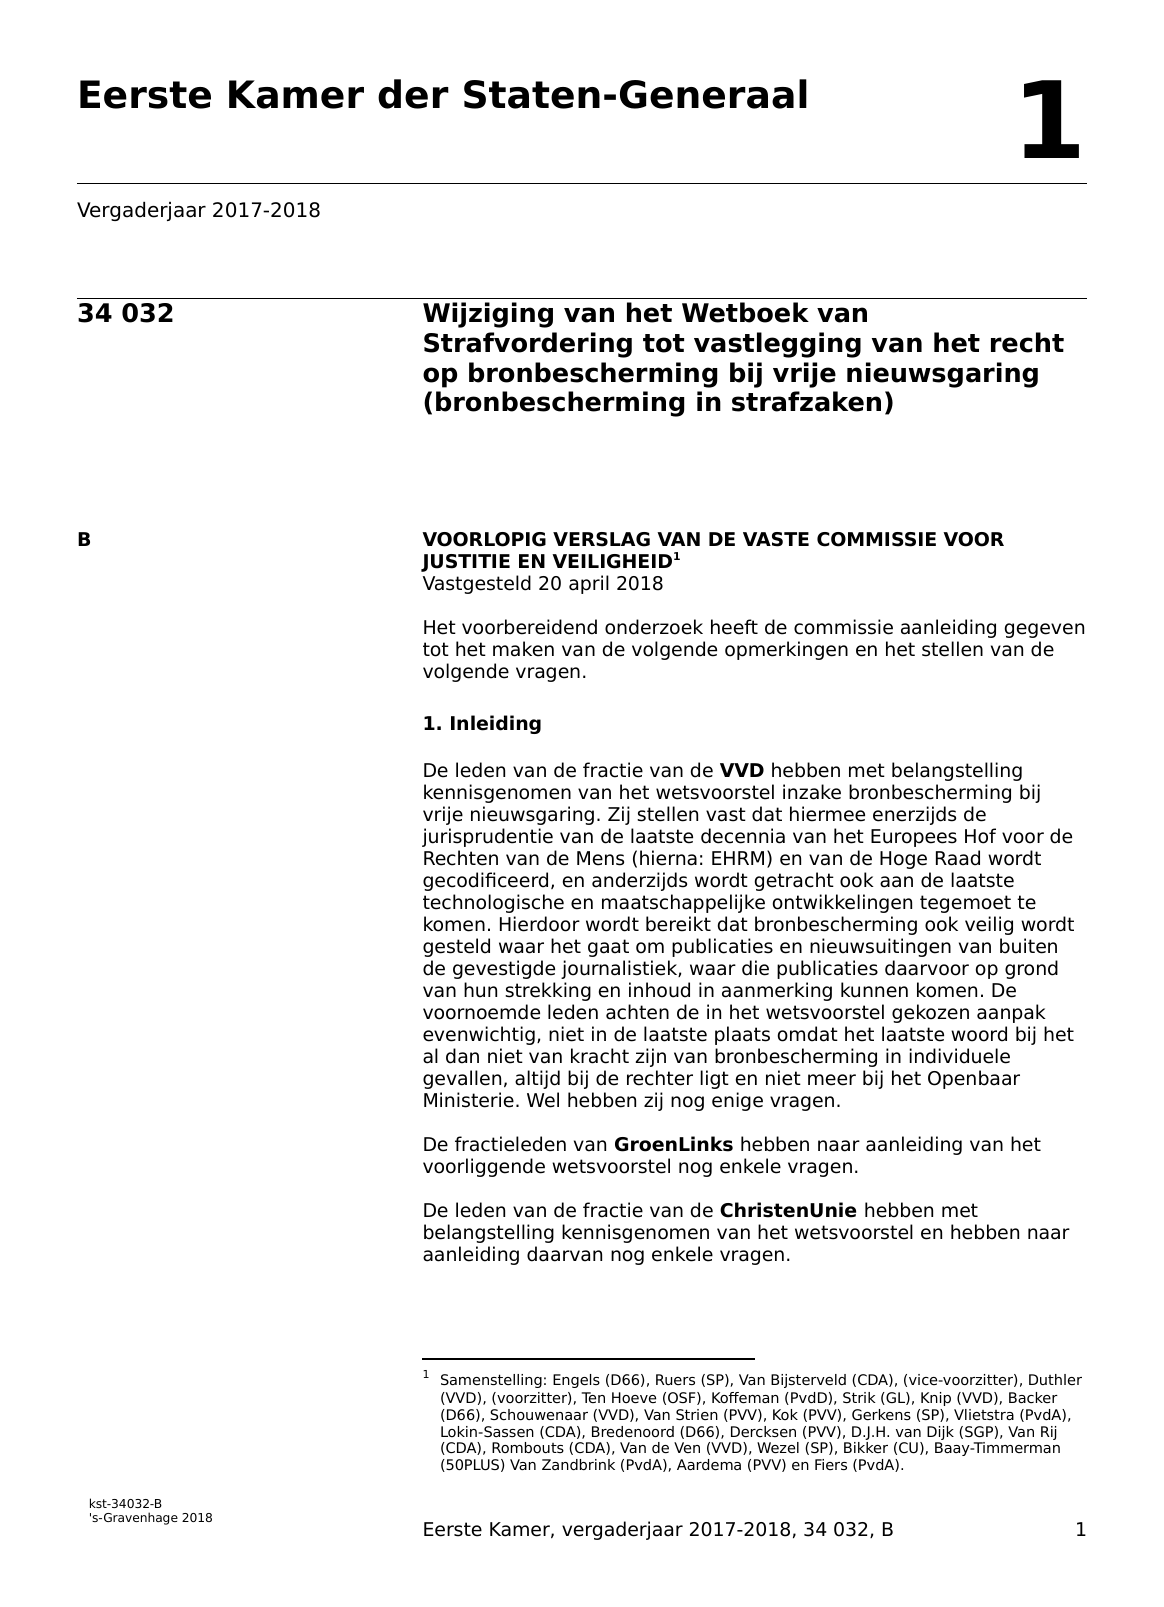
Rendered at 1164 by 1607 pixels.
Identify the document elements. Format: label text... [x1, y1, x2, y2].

text 's-Gravenhage 2018 [88, 1511, 323, 1525]
text De leden van de fractie van de VVD hebben met belangstelling kennisgenomen van het wetsvoorstel inzake bronbescherming bij vrije nieuwsgaring. Zij stellen vast dat hiermee enerzijds de jurisprudentie van de laatste decennia van het Europees Hof voor de Rechten van de Mens (hierna: EHRM) en van de Hoge Raad wordt gecodificeerd, en anderzijds wordt getracht ook aan de laatste technologische en maatschappelijke ontwikkelingen tegemoet te komen. Hierdoor wordt bereikt dat bronbescherming ook veilig wordt gesteld waar het gaat om publicaties en nieuwsuitingen van buiten de gevestigde journalistiek, waar die publicaties daarvoor op grond van hun strekking en inhoud in aanmerking kunnen komen. De voornoemde leden achten de in het wetsvoorstel gekozen aanpak evenwichtig, niet in de laatste plaats omdat het laatste woord bij het al dan niet van kracht zijn van bronbescherming in individuele gevallen, altijd bij de rechter ligt en niet meer bij het Openbaar Ministerie. Wel hebben zij nog enige vragen. [422, 760, 1087, 1111]
table_header Eerste Kamer der Staten-Generaal [77, 59, 886, 183]
text kst-34032-B [88, 1497, 323, 1511]
text De fractieleden van GroenLinks hebben naar aanleiding van het voorliggende wetsvoorstel nog enkele vragen. [422, 1134, 1087, 1178]
table_cell Vergaderjaar 2017-2018 [77, 184, 1087, 298]
text Het voorbereidend onderzoek heeft de commissie aanleiding gegeven tot het maken van de volgende opmerkingen en het stellen van de volgende vragen. [422, 617, 1087, 683]
subtitle B VOORLOPIG VERSLAG VAN DE VASTE COMMISSIE VOOR JUSTITIE EN VEILIGHEID [77, 529, 1087, 573]
table_header 1 [886, 59, 1087, 183]
text Samenstelling: Engels (D66), Ruers (SP), Van Bijsterveld (CDA), (vice-voorzitter), Duthler (VVD), (voorzitter), Ten Hoeve (OSF), Koffeman (PvdD), Strik (GL), Knip (VVD), Backer (D66), Schouwenaar (VVD), Van Strien (PVV), Kok (PVV), Gerkens (SP), Vlietstra (PvdA), Lokin-Sassen (CDA), Bredenoord (D66), Dercksen (PVV), D.J.H. van Dijk (SGP), Van Rij (CDA), Rombouts (CDA), Van de Ven (VVD), Wezel (SP), Bikker (CU), Baay-Timmerman (50PLUS) Van Zandbrink (PvdA), Aardema (PVV) en Fiers (PvdA). [422, 1368, 1087, 1474]
subtitle 1. Inleiding [422, 713, 1087, 735]
text Vastgesteld 20 april 2018 [422, 573, 1087, 595]
subtitle 34 032 Wijziging van het Wetboek van Strafvordering tot vastlegging van het recht op bronbescherming bij vrije nieuwsgaring (bronbescherming in strafzaken) [77, 299, 1087, 418]
text De leden van de fractie van de ChristenUnie hebben met belangstelling kennisgenomen van het wetsvoorstel en hebben naar aanleiding daarvan nog enkele vragen. [422, 1200, 1087, 1266]
